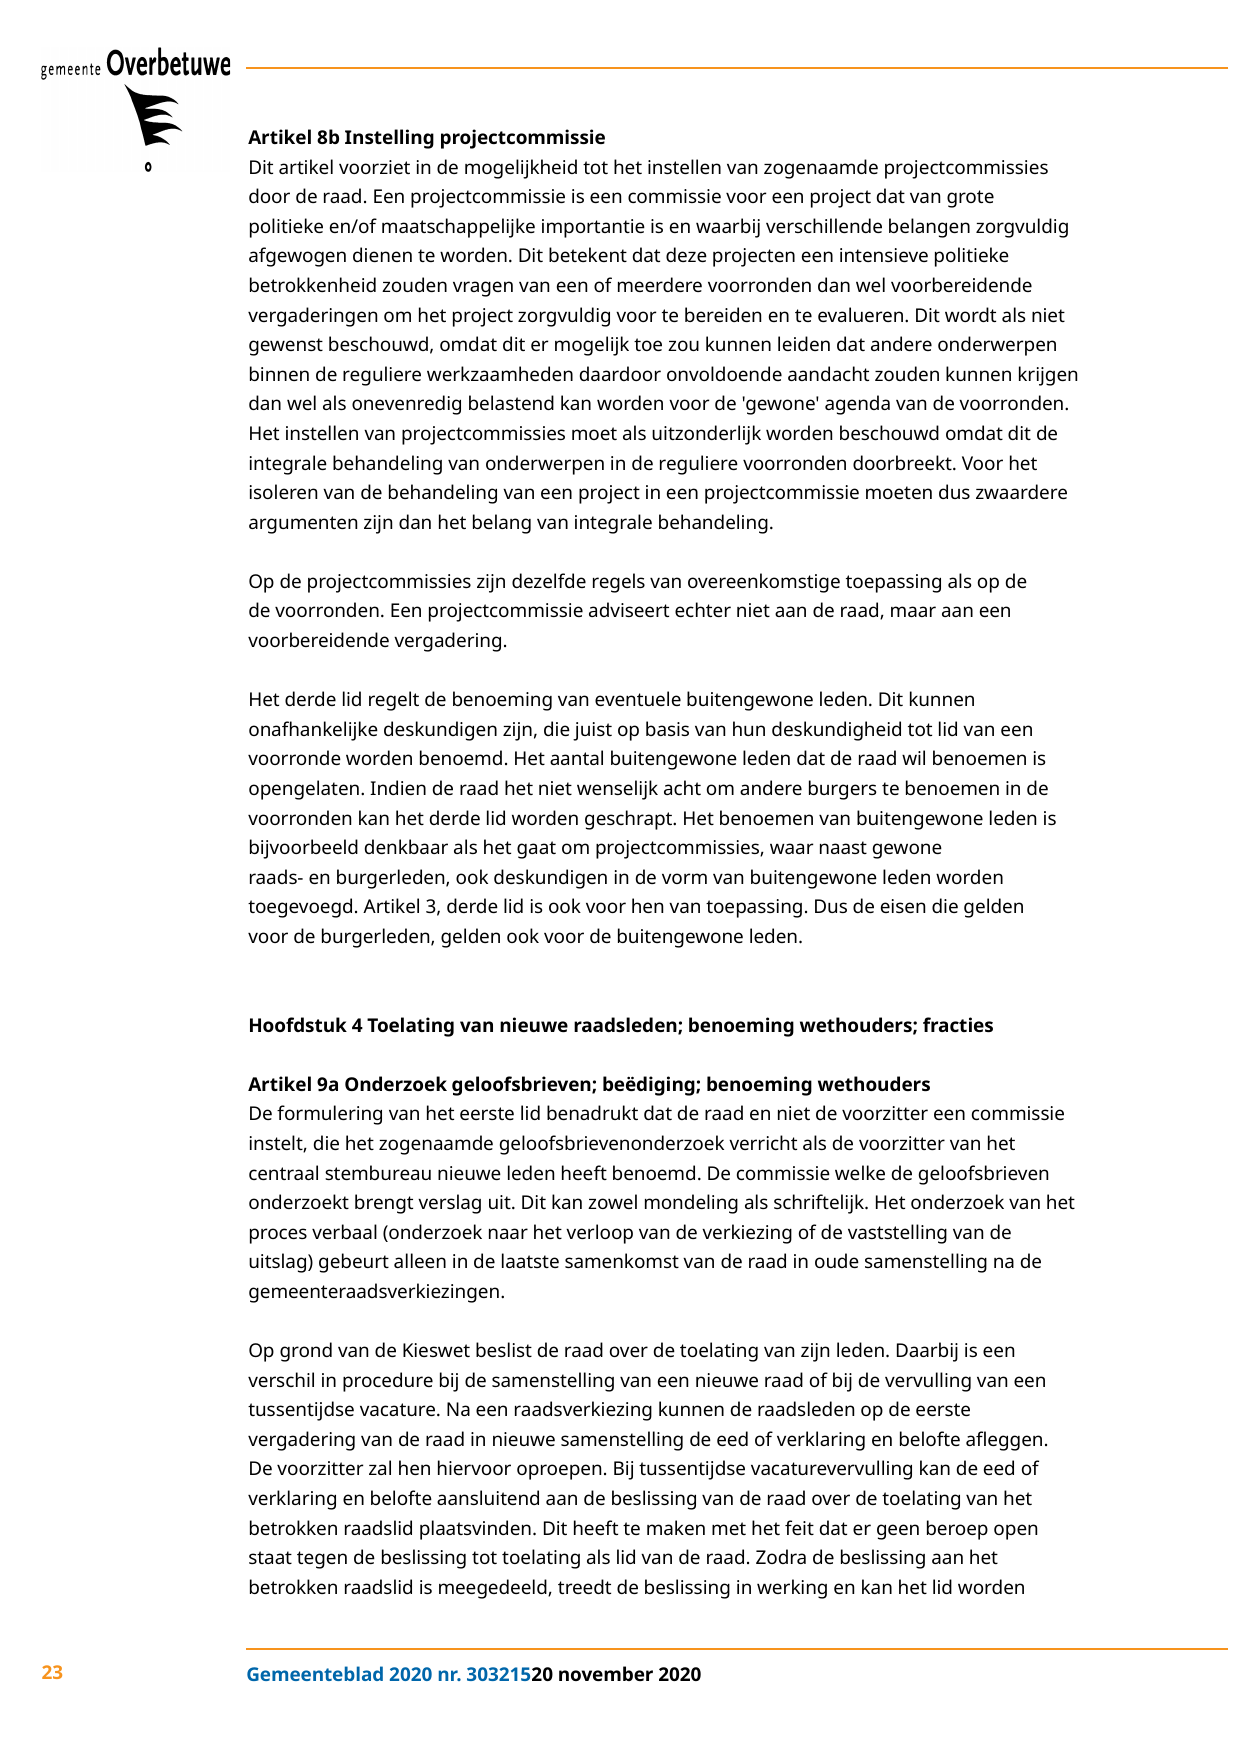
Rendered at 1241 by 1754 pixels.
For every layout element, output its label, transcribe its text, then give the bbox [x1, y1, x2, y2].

text De voorzitter zal hen hiervoor oproepen. Bij tussentijdse vacaturevervulling kan de eed of [248, 1456, 1152, 1481]
text Dit artikel voorziet in de mogelijkheid tot het instellen van zogenaamde projectcommissies [248, 154, 1152, 180]
text bijvoorbeeld denkbaar als het gaat om projectcommissies, waar naast gewone [248, 834, 1152, 860]
text Artikel 8b Instelling projectcommissie [248, 124, 1152, 150]
text onderzoekt brengt verslag uit. Dit kan zowel mondeling als schriftelijk. Het onderzoek van het [248, 1189, 1152, 1215]
text voorbereidende vergadering. [248, 627, 1152, 653]
text tussentijdse vacature. Na een raadsverkiezing kunnen de raadsleden op de eerste [248, 1396, 1152, 1422]
text isoleren van de behandeling van een project in een projectcommissie moeten dus zwaardere [248, 479, 1152, 505]
text uitslag) gebeurt alleen in de laatste samenkomst van de raad in oude samenstelling na de [248, 1248, 1152, 1274]
text verschil in procedure bij de samenstelling van een nieuwe raad of bij de vervulling van een [248, 1367, 1152, 1393]
text centraal stembureau nieuwe leden heeft benoemd. De commissie welke de geloofsbrieven [248, 1160, 1152, 1186]
text opengelaten. Indien de raad het niet wenselijk acht om andere burgers te benoemen in de [248, 775, 1152, 801]
text gemeenteraadsverkiezingen. [248, 1278, 1152, 1304]
picture [41, 47, 231, 172]
text betrokkenheid zouden vragen van een of meerdere voorronden dan wel voorbereidende [248, 272, 1152, 298]
text instelt, die het zogenaamde geloofsbrievenonderzoek verricht als de voorzitter van het [248, 1130, 1152, 1156]
text door de raad. Een projectcommissie is een commissie voor een project dat van grote [248, 183, 1152, 209]
text voorronde worden benoemd. Het aantal buitengewone leden dat de raad wil benoemen is [248, 746, 1152, 771]
text vergaderingen om het project zorgvuldig voor te bereiden en te evalueren. Dit wordt als niet [248, 302, 1152, 328]
text betrokken raadslid is meegedeeld, treedt de beslissing in werking en kan het lid worden [248, 1574, 1152, 1600]
text afgewogen dienen te worden. Dit betekent dat deze projecten een intensieve politieke [248, 243, 1152, 268]
text Op de projectcommissies zijn dezelfde regels van overeenkomstige toepassing als op de [248, 568, 1152, 594]
text Op grond van de Kieswet beslist de raad over de toelating van zijn leden. Daarbij is een [248, 1337, 1152, 1363]
text de voorronden. Een projectcommissie adviseert echter niet aan de raad, maar aan een [248, 598, 1152, 623]
text voor de burgerleden, gelden ook voor de buitengewone leden. [248, 923, 1152, 949]
text politieke en/of maatschappelijke importantie is en waarbij verschillende belangen zorgvuldig [248, 213, 1152, 239]
text Hoofdstuk 4 Toelating van nieuwe raadsleden; benoeming wethouders; fracties [248, 1012, 1152, 1038]
text betrokken raadslid plaatsvinden. Dit heeft te maken met het feit dat er geen beroep open [248, 1515, 1152, 1541]
text dan wel als onevenredig belastend kan worden voor de 'gewone' agenda van de voorronden. [248, 391, 1152, 416]
text staat tegen de beslissing tot toelating als lid van de raad. Zodra de beslissing aan het [248, 1544, 1152, 1570]
text integrale behandeling van onderwerpen in de reguliere voorronden doorbreekt. Voor het [248, 450, 1152, 476]
text Artikel 9a Onderzoek geloofsbrieven; beëdiging; benoeming wethouders [248, 1071, 1152, 1097]
text verklaring en belofte aansluitend aan de beslissing van de raad over de toelating van het [248, 1485, 1152, 1511]
text gewenst beschouwd, omdat dit er mogelijk toe zou kunnen leiden dat andere onderwerpen [248, 331, 1152, 357]
text proces verbaal (onderzoek naar het verloop van de verkiezing of de vaststelling van de [248, 1219, 1152, 1245]
text toegevoegd. Artikel 3, derde lid is ook voor hen van toepassing. Dus de eisen die gelden [248, 893, 1152, 919]
text De formulering van het eerste lid benadrukt dat de raad en niet de voorzitter een commissie [248, 1101, 1152, 1126]
text Het instellen van projectcommissies moet als uitzonderlijk worden beschouwd omdat dit de [248, 420, 1152, 446]
text Het derde lid regelt de benoeming van eventuele buitengewone leden. Dit kunnen [248, 686, 1152, 712]
text vergadering van de raad in nieuwe samenstelling de eed of verklaring en belofte afleggen. [248, 1426, 1152, 1452]
text argumenten zijn dan het belang van integrale behandeling. [248, 509, 1152, 535]
text voorronden kan het derde lid worden geschrapt. Het benoemen van buitengewone leden is [248, 805, 1152, 831]
text binnen de reguliere werkzaamheden daardoor onvoldoende aandacht zouden kunnen krijgen [248, 361, 1152, 387]
text onafhankelijke deskundigen zijn, die juist op basis van hun deskundigheid tot lid van een [248, 716, 1152, 742]
text raads- en burgerleden, ook deskundigen in de vorm van buitengewone leden worden [248, 864, 1152, 890]
